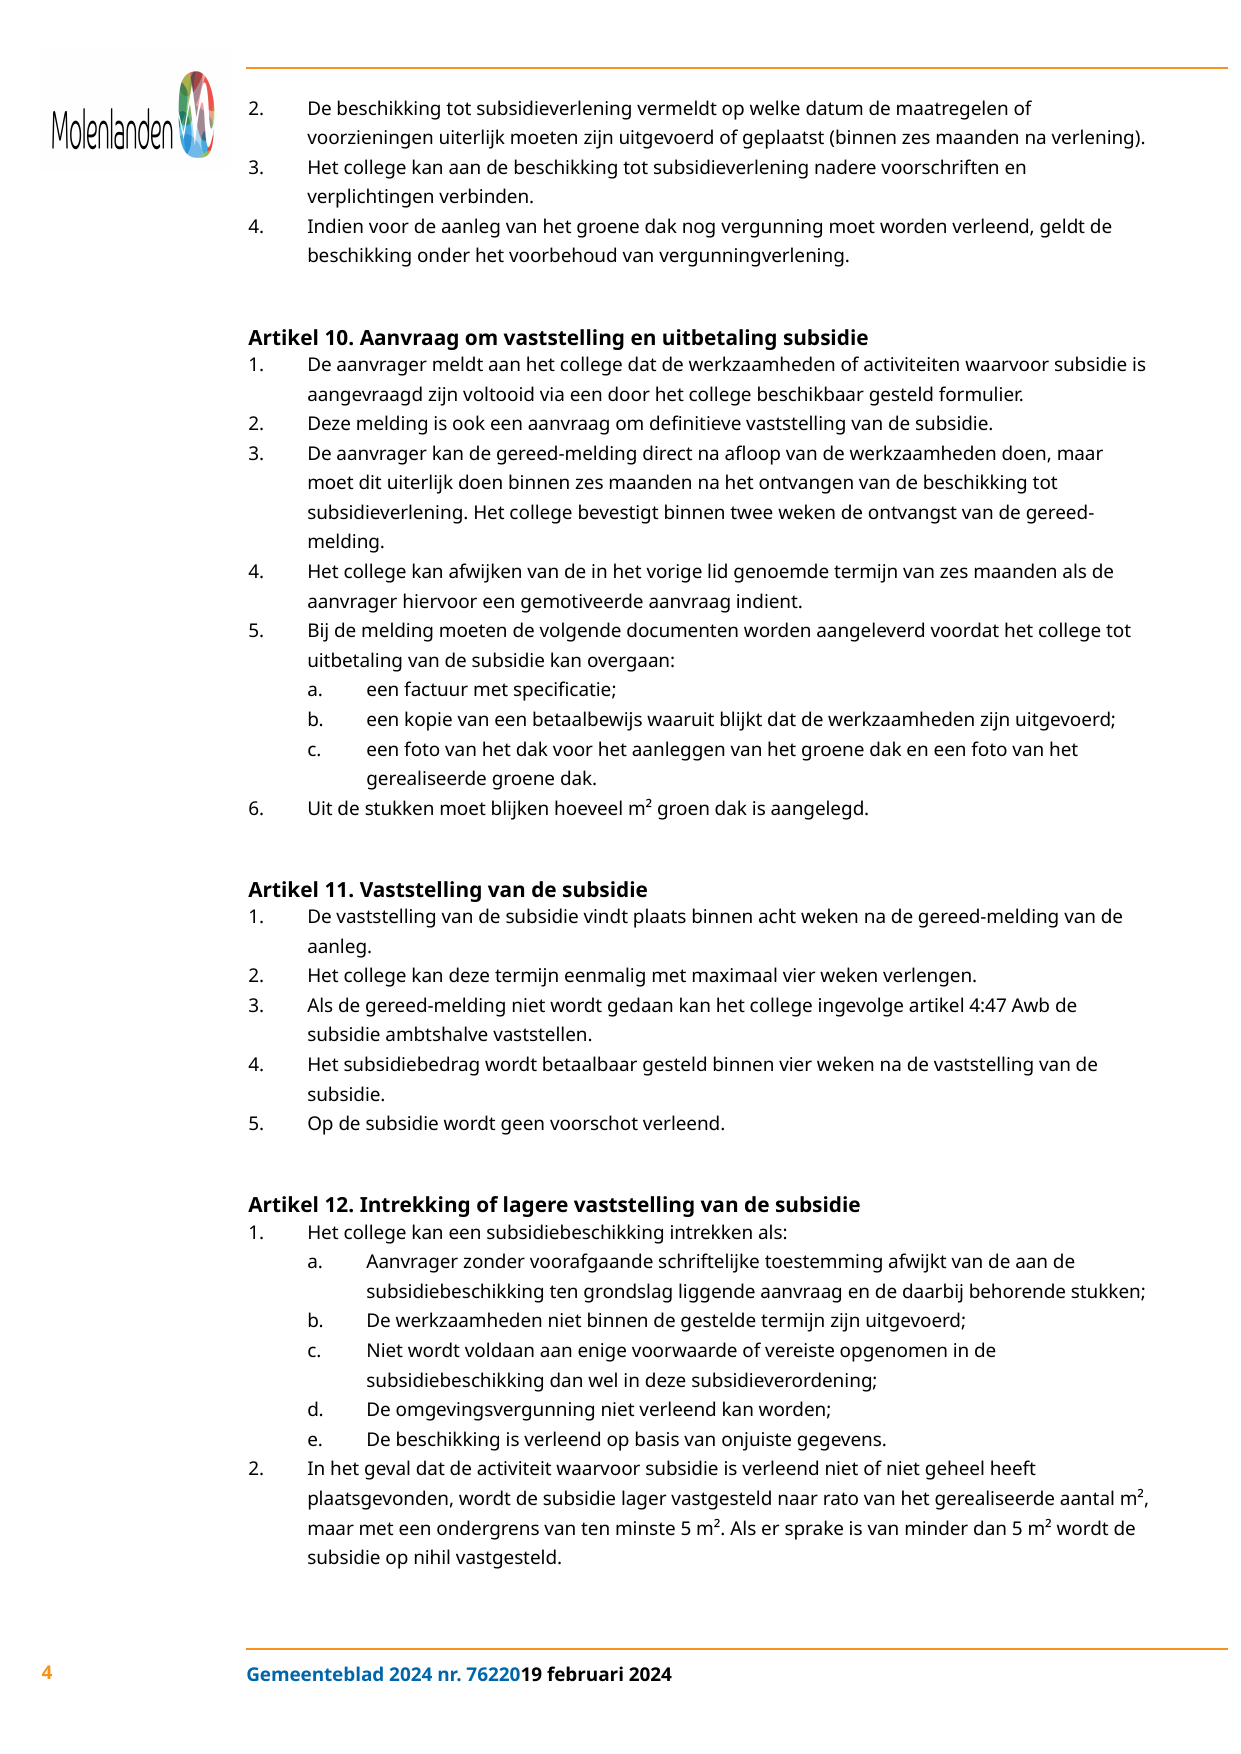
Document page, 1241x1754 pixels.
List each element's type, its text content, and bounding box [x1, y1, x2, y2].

list Als de gereed-melding niet wordt gedaan kan het college ingevolge artikel 4:47 Awb de subsidie ambtshalve vaststellen. [248, 992, 1152, 1047]
list Op de subsidie wordt geen voorschot verleend. [248, 1110, 1152, 1136]
list Aanvrager zonder voorafgaande schriftelijke toestemming afwijkt van de aan de subsidiebeschikking ten grondslag liggende aanvraag en de daarbij behorende stukken; [307, 1248, 1152, 1304]
list Het college kan een subsidiebeschikking intrekken als: [248, 1219, 1152, 1244]
list een factuur met specificatie; [307, 677, 1152, 702]
text Artikel 12. Intrekking of lagere vaststelling van de subsidie [248, 1190, 1152, 1219]
list Bij de melding moeten de volgende documenten worden aangeleverd voordat het college tot uitbetaling van de subsidie kan overgaan: [248, 617, 1152, 673]
picture [41, 47, 231, 172]
list Indien voor de aanleg van het groene dak nog vergunning moet worden verleend, geldt de beschikking onder het voorbehoud van vergunningverlening. [248, 213, 1152, 268]
text Artikel 10. Aanvraag om vaststelling en uitbetaling subsidie [248, 323, 1152, 351]
list een foto van het dak voor het aanleggen van het groene dak en een foto van het gerealiseerde groene dak. [307, 736, 1152, 791]
list Niet wordt voldaan aan enige voorwaarde of vereiste opgenomen in de subsidiebeschikking dan wel in deze subsidieverordening; [307, 1337, 1152, 1392]
list Het college kan aan de beschikking tot subsidieverlening nadere voorschriften en verplichtingen verbinden. [248, 154, 1152, 209]
list Deze melding is ook een aanvraag om definitieve vaststelling van de subsidie. [248, 410, 1152, 436]
list De beschikking is verleend op basis van onjuiste gegevens. [307, 1426, 1152, 1452]
list De werkzaamheden niet binnen de gestelde termijn zijn uitgevoerd; [307, 1308, 1152, 1333]
text Artikel 11. Vaststelling van de subsidie [248, 875, 1152, 903]
list een kopie van een betaalbewijs waaruit blijkt dat de werkzaamheden zijn uitgevoerd; [307, 706, 1152, 732]
list Het college kan deze termijn eenmalig met maximaal vier weken verlengen. [248, 962, 1152, 988]
list De aanvrager kan de gereed-melding direct na afloop van de werkzaamheden doen, maar moet dit uiterlijk doen binnen zes maanden na het ontvangen van de beschikking tot subsidieverlening. Het college bevestigt binnen twee weken de ontvangst van de gereed-melding. [248, 440, 1152, 554]
list Het college kan afwijken van de in het vorige lid genoemde termijn van zes maanden als de aanvrager hiervoor een gemotiveerde aanvraag indient. [248, 558, 1152, 613]
list In het geval dat de activiteit waarvoor subsidie is verleend niet of niet geheel heeft plaatsgevonden, wordt de subsidie lager vastgesteld naar rato van het gerealiseerde aantal m², maar met een ondergrens van ten minste 5 m². Als er sprake is van minder dan 5 m² wordt de subsidie op nihil vastgesteld. [248, 1456, 1152, 1570]
list De aanvrager meldt aan het college dat de werkzaamheden of activiteiten waarvoor subsidie is aangevraagd zijn voltooid via een door het college beschikbaar gesteld formulier. [248, 351, 1152, 406]
list Het subsidiebedrag wordt betaalbaar gesteld binnen vier weken na de vaststelling van de subsidie. [248, 1051, 1152, 1107]
list De beschikking tot subsidieverlening vermeldt op welke datum de maatregelen of voorzieningen uiterlijk moeten zijn uitgevoerd of geplaatst (binnen zes maanden na verlening). [248, 95, 1152, 150]
list De vaststelling van de subsidie vindt plaats binnen acht weken na de gereed-melding van de aanleg. [248, 903, 1152, 959]
list Uit de stukken moet blijken hoeveel m² groen dak is aangelegd. [248, 795, 1152, 821]
list De omgevingsvergunning niet verleend kan worden; [307, 1396, 1152, 1422]
